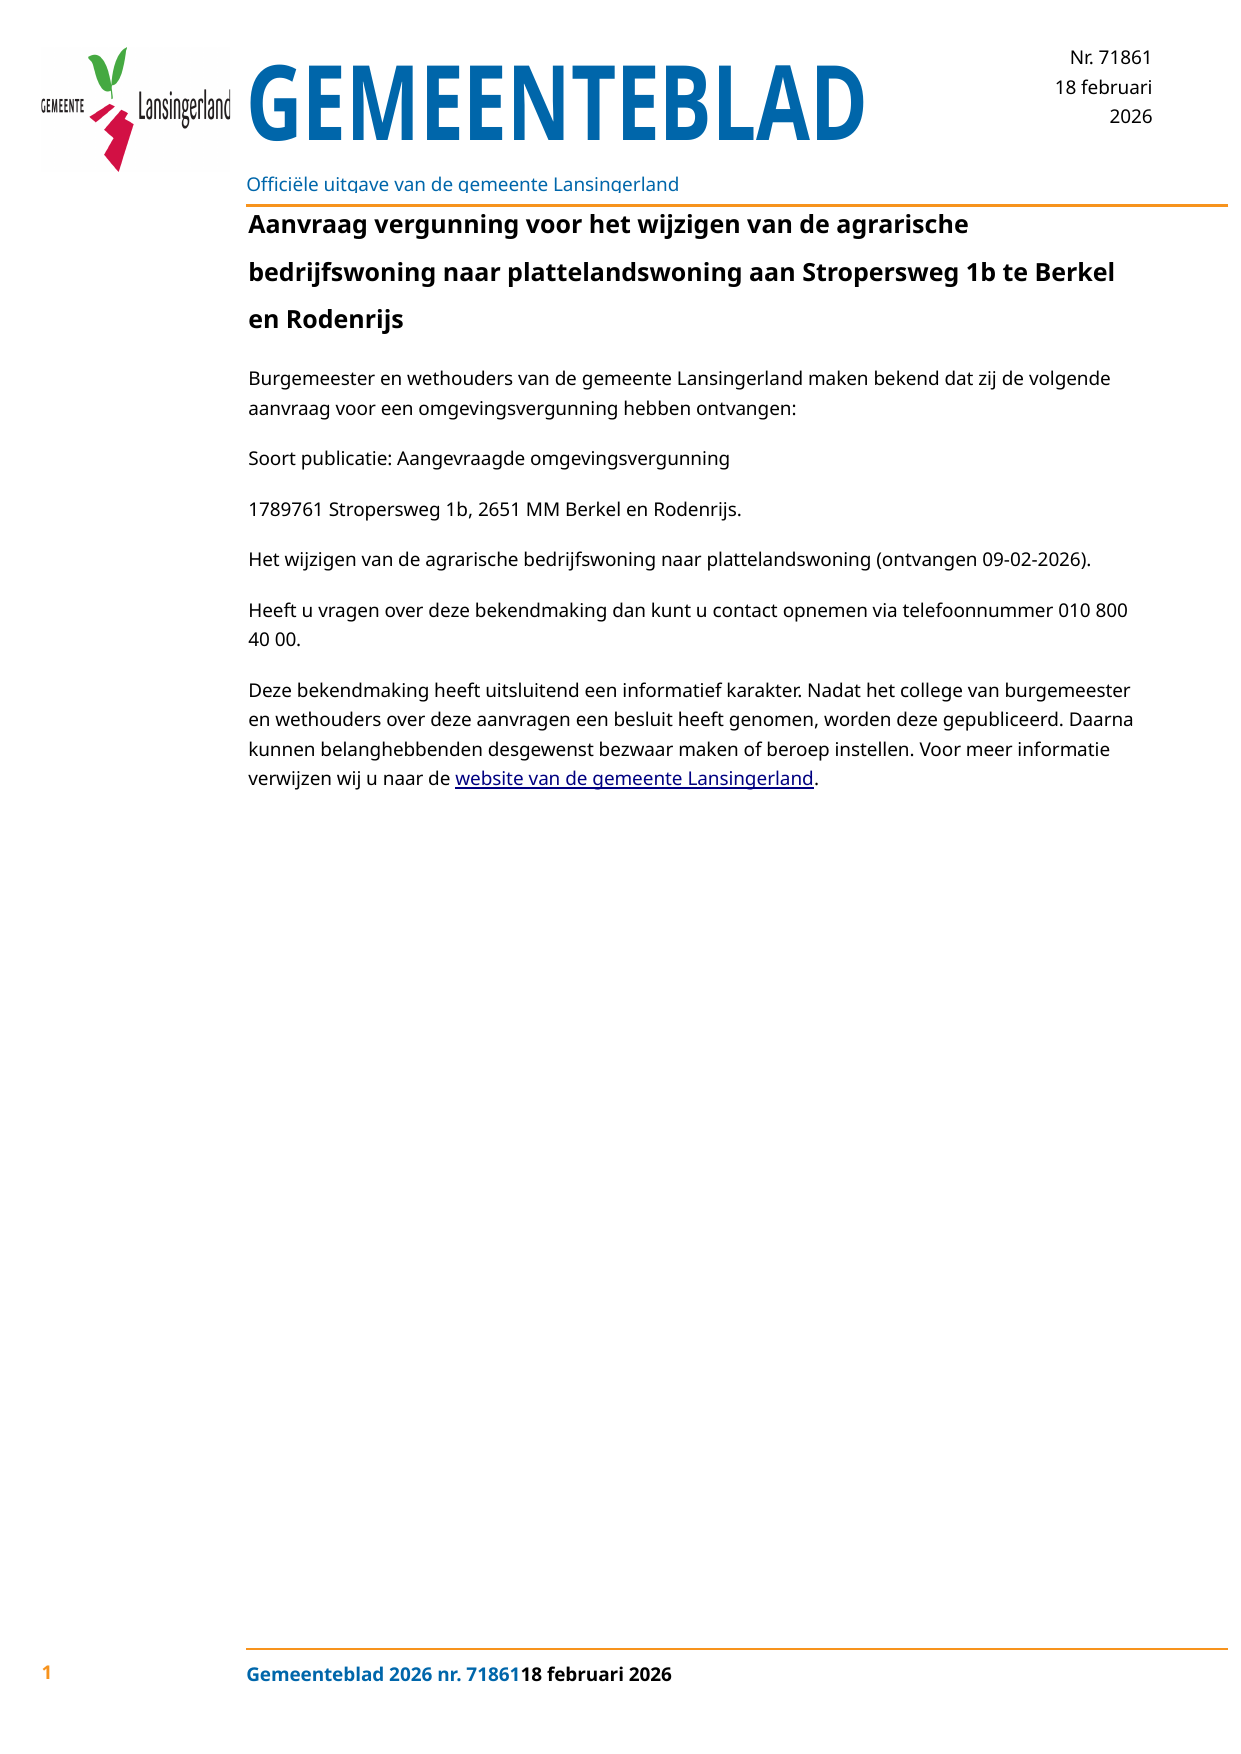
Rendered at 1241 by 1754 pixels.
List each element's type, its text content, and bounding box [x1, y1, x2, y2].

text Soort publicatie: Aangevraagde omgevingsvergunning [248, 446, 1152, 471]
text Aanvraag vergunning voor het wijzigen van de agrarische bedrijfswoning naar plattelandswoning aan Stropersweg 1b te Berkel en Rodenrijs [248, 207, 1152, 336]
text Burgemeester en wethouders van de gemeente Lansingerland maken bekend dat zij de volgende aanvraag voor een omgevingsvergunning hebben ontvangen: [248, 366, 1152, 421]
text 1789761 Stropersweg 1b, 2651 MM Berkel en Rodenrijs. [248, 496, 1152, 522]
text Het wijzigen van de agrarische bedrijfswoning naar plattelandswoning (ontvangen 09-02-2026). [248, 546, 1152, 572]
picture [41, 47, 231, 172]
text Heeft u vragen over deze bekendmaking dan kunt u contact opnemen via telefoonnummer 010 800 40 00. [248, 597, 1152, 652]
text Deze bekendmaking heeft uitsluitend een informatief karakter. Nadat het college van burgemeester en wethouders over deze aanvragen een besluit heeft genomen, worden deze gepubliceerd. Daarna kunnen belanghebbenden desgewenst bezwaar maken of beroep instellen. Voor meer informatie verwijzen wij u naar de website van de gemeente Lansingerland. [248, 677, 1152, 791]
